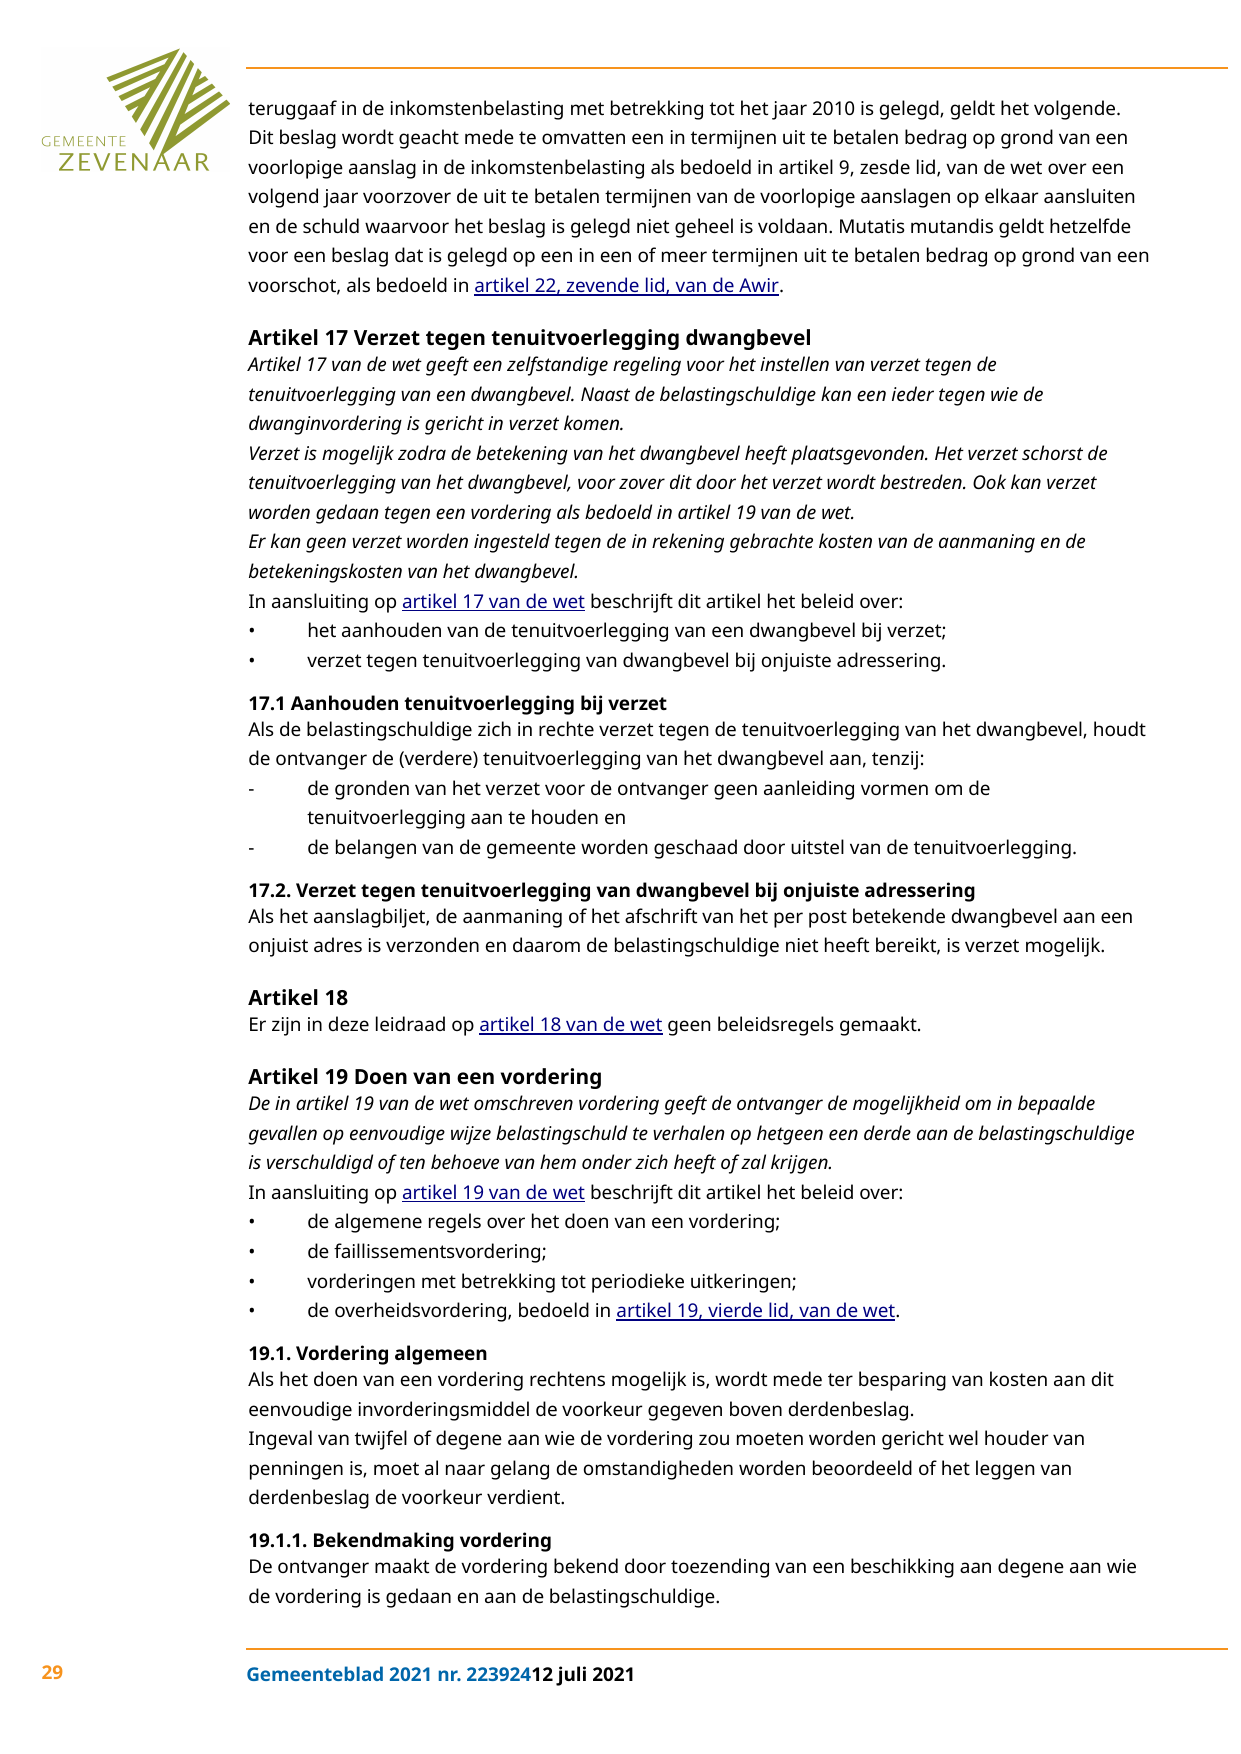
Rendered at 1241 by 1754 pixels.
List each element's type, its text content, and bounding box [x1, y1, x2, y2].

text 17.1 Aanhouden tenuitvoerlegging bij verzet [248, 690, 1152, 716]
text Als het aanslagbiljet, de aanmaning of het afschrift van het per post betekende dwangbevel aan een onjuist adres is verzonden en daarom de belastingschuldige niet heeft bereikt, is verzet mogelijk. [248, 903, 1152, 958]
text 17.2. Verzet tegen tenuitvoerlegging van dwangbevel bij onjuiste adressering [248, 877, 1152, 903]
list de gronden van het verzet voor de ontvanger geen aanleiding vormen om de tenuitvoerlegging aan te houden en [248, 775, 1152, 830]
text Als het doen van een vordering rechtens mogelijk is, wordt mede ter besparing van kosten aan dit eenvoudige invorderingsmiddel de voorkeur gegeven boven derdenbeslag. [248, 1366, 1152, 1422]
list de belangen van de gemeente worden geschaad door uitstel van de tenuitvoerlegging. [248, 834, 1152, 860]
list de overheidsvordering, bedoeld in artikel 19, vierde lid, van de wet. [248, 1297, 1152, 1323]
list de algemene regels over het doen van een vordering; [248, 1209, 1152, 1234]
list het aanhouden van de tenuitvoerlegging van een dwangbevel bij verzet; [248, 617, 1152, 643]
text Er zijn in deze leidraad op artikel 18 van de wet geen beleidsregels gemaakt. [248, 1011, 1152, 1037]
text teruggaaf in de inkomstenbelasting met betrekking tot het jaar 2010 is gelegd, geldt het volgende. Dit beslag wordt geacht mede te omvatten een in termijnen uit te betalen bedrag op grond van een voorlopige aanslag in de inkomstenbelasting als bedoeld in artikel 9, zesde lid, van de wet over een volgend jaar voorzover de uit te betalen termijnen van de voorlopige aanslagen op elkaar aansluiten en de schuld waarvoor het beslag is gelegd niet geheel is voldaan. Mutatis mutandis geldt hetzelfde voor een beslag dat is gelegd op een in een of meer termijnen uit te betalen bedrag op grond van een voorschot, als bedoeld in artikel 22, zevende lid, van de Awir. [248, 95, 1152, 298]
text 19.1. Vordering algemeen [248, 1341, 1152, 1366]
text Er kan geen verzet worden ingesteld tegen de in rekening gebrachte kosten van de aanmaning en de betekeningskosten van het dwangbevel. [248, 529, 1152, 584]
list verzet tegen tenuitvoerlegging van dwangbevel bij onjuiste adressering. [248, 647, 1152, 673]
text In aansluiting op artikel 17 van de wet beschrijft dit artikel het beleid over: [248, 588, 1152, 613]
text Artikel 19 Doen van een vordering [248, 1062, 1152, 1090]
list vorderingen met betrekking tot periodieke uitkeringen; [248, 1268, 1152, 1293]
text Als de belastingschuldige zich in rechte verzet tegen de tenuitvoerlegging van het dwangbevel, houdt de ontvanger de (verdere) tenuitvoerlegging van het dwangbevel aan, tenzij: [248, 716, 1152, 771]
text Artikel 18 [248, 983, 1152, 1011]
list de faillissementsvordering; [248, 1238, 1152, 1264]
text Verzet is mogelijk zodra de betekening van het dwangbevel heeft plaatsgevonden. Het verzet schorst de tenuitvoerlegging van het dwangbevel, voor zover dit door het verzet wordt bestreden. Ook kan verzet worden gedaan tegen een vordering als bedoeld in artikel 19 van de wet. [248, 440, 1152, 525]
text 19.1.1. Bekendmaking vordering [248, 1528, 1152, 1553]
picture [41, 47, 231, 172]
text In aansluiting op artikel 19 van de wet beschrijft dit artikel het beleid over: [248, 1179, 1152, 1205]
text De in artikel 19 van de wet omschreven vordering geeft de ontvanger de mogelijkheid om in bepaalde gevallen op eenvoudige wijze belastingschuld te verhalen op hetgeen een derde aan de belastingschuldige is verschuldigd of ten behoeve van hem onder zich heeft of zal krijgen. [248, 1090, 1152, 1175]
text Artikel 17 Verzet tegen tenuitvoerlegging dwangbevel [248, 323, 1152, 351]
text Artikel 17 van de wet geeft een zelfstandige regeling voor het instellen van verzet tegen de tenuitvoerlegging van een dwangbevel. Naast de belastingschuldige kan een ieder tegen wie de dwanginvordering is gericht in verzet komen. [248, 351, 1152, 436]
text De ontvanger maakt de vordering bekend door toezending van een beschikking aan degene aan wie de vordering is gedaan en aan de belastingschuldige. [248, 1553, 1152, 1609]
text Ingeval van twijfel of degene aan wie de vordering zou moeten worden gericht wel houder van penningen is, moet al naar gelang de omstandigheden worden beoordeeld of het leggen van derdenbeslag de voorkeur verdient. [248, 1425, 1152, 1510]
